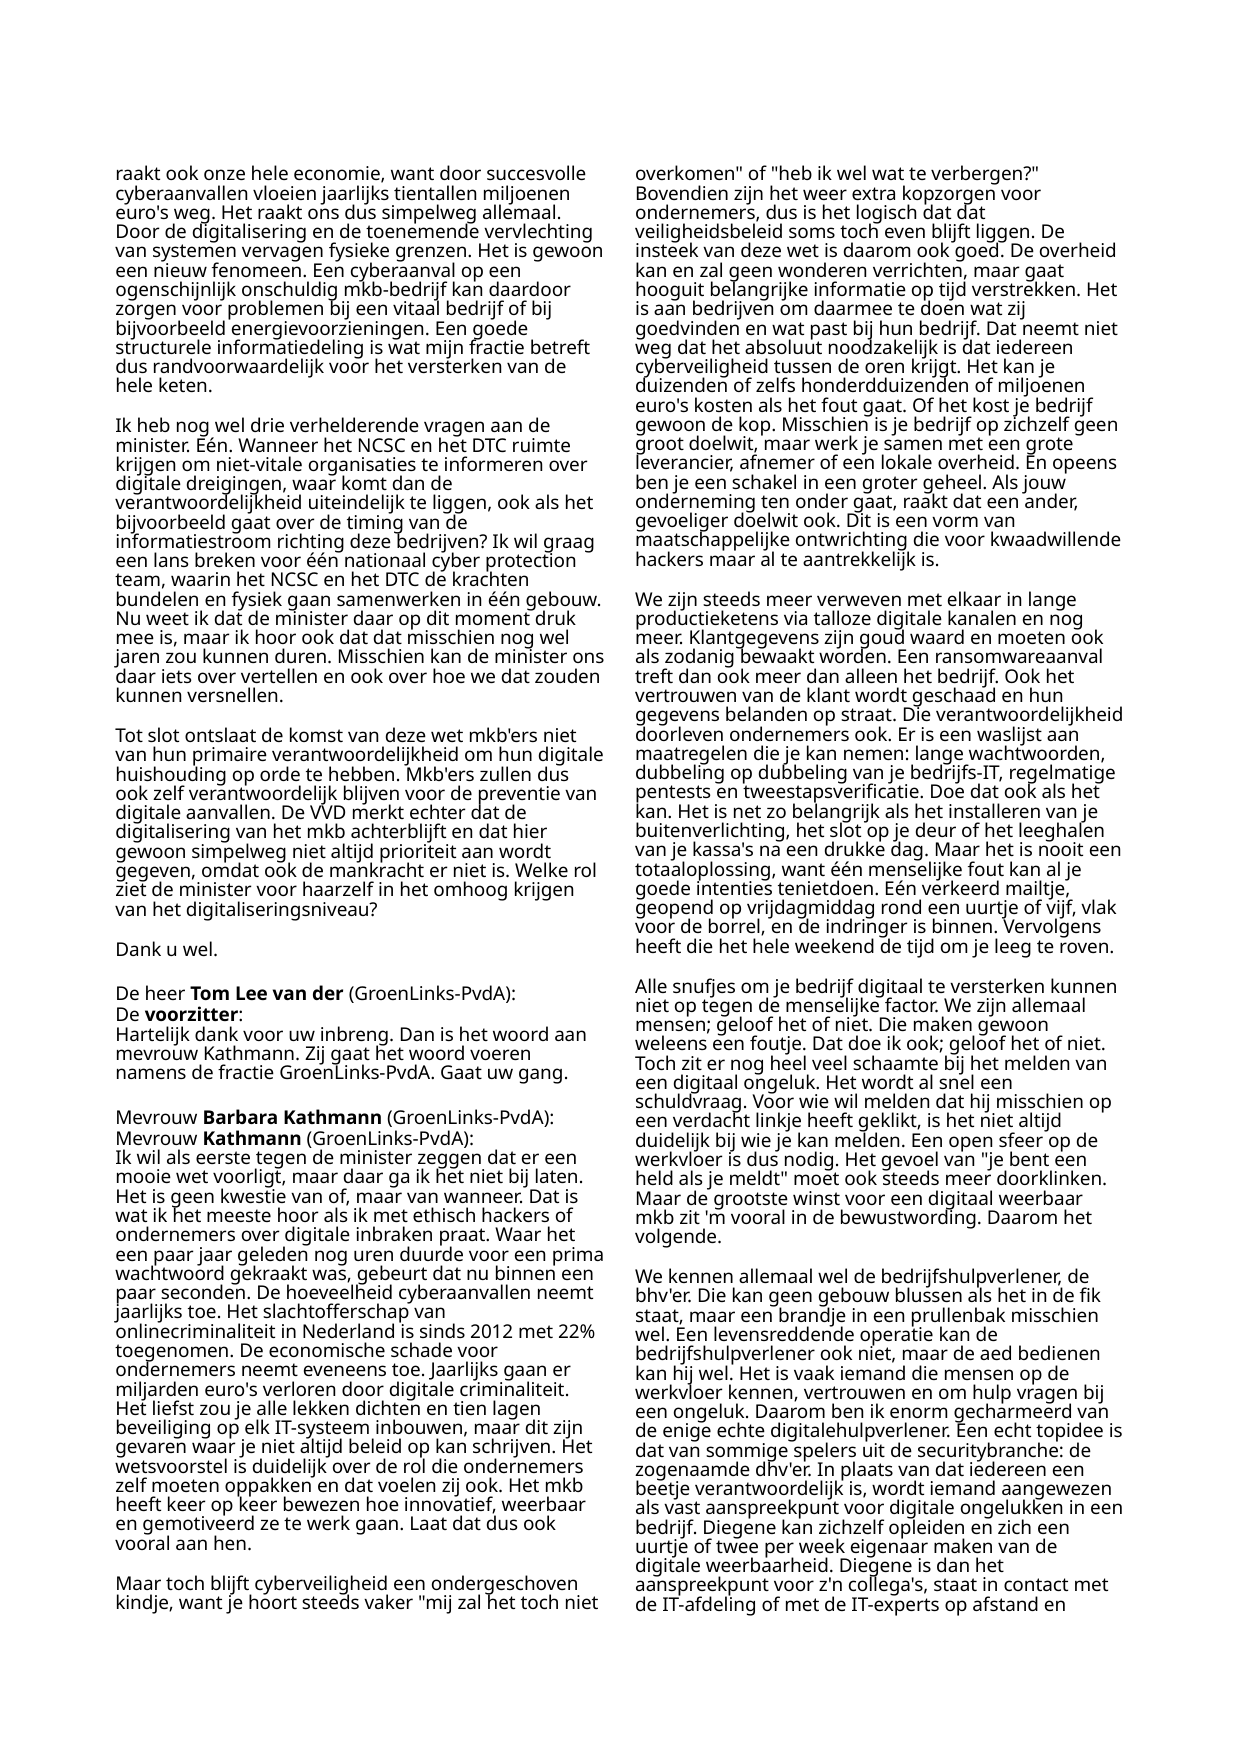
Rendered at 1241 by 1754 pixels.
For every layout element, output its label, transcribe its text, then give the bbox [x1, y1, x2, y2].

text We zijn steeds meer verweven met elkaar in lange productieketens via talloze digitale kanalen en nog meer. Klantgegevens zijn goud waard en moeten ook als zodanig bewaakt worden. Een ransomwareaanval treft dan ook meer dan alleen het bedrijf. Ook het vertrouwen van de klant wordt geschaad en hun gegevens belanden op straat. Die verantwoordelijkheid doorleven ondernemers ook. Er is een waslijst aan maatregelen die je kan nemen: lange wachtwoorden, dubbeling op dubbeling van je bedrijfs-IT, regelmatige pentests en tweestapsverificatie. Doe dat ook als het kan. Het is net zo belangrijk als het installeren van je buitenverlichting, het slot op je deur of het leeghalen van je kassa's na een drukke dag. Maar het is nooit een totaaloplossing, want één menselijke fout kan al je goede intenties tenietdoen. Eén verkeerd mailtje, geopend op vrijdagmiddag rond een uurtje of vijf, vlak voor de borrel, en de indringer is binnen. Vervolgens heeft die het hele weekend de tijd om je leeg te roven. [635, 591, 1125, 957]
text Tot slot ontslaat de komst van deze wet mkb'ers niet van hun primaire verantwoordelijkheid om hun digitale huishouding op orde te hebben. Mkb'ers zullen dus ook zelf verantwoordelijk blijven voor de preventie van digitale aanvallen. De VVD merkt echter dat de digitalisering van het mkb achterblijft en dat hier gewoon simpelweg niet altijd prioriteit aan wordt gegeven, omdat ook de mankracht er niet is. Welke rol ziet de minister voor haarzelf in het omhoog krijgen van het digitaliseringsniveau? [115, 727, 605, 920]
text Ik wil als eerste tegen de minister zeggen dat er een mooie wet voorligt, maar daar ga ik het niet bij laten. Het is geen kwestie van of, maar van wanneer. Dat is wat ik het meeste hoor als ik met ethisch hackers of ondernemers over digitale inbraken praat. Waar het een paar jaar geleden nog uren duurde voor een prima wachtwoord gekraakt was, gebeurt dat nu binnen een paar seconden. De hoeveelheid cyberaanvallen neemt jaarlijks toe. Het slachtofferschap van onlinecriminaliteit in Nederland is sinds 2012 met 22% toegenomen. De economische schade voor ondernemers neemt eveneens toe. Jaarlijks gaan er miljarden euro's verloren door digitale criminaliteit. Het liefst zou je alle lekken dichten en tien lagen beveiliging op elk IT-systeem inbouwen, maar dit zijn gevaren waar je niet altijd beleid op kan schrijven. Het wetsvoorstel is duidelijk over de rol die ondernemers zelf moeten oppakken en dat voelen zij ook. Het mkb heeft keer op keer bewezen hoe innovatief, weerbaar en gemotiveerd ze te werk gaan. Laat dat dus ook vooral aan hen. [115, 1149, 605, 1554]
text Maar toch blijft cyberveiligheid een ondergeschoven kindje, want je hoort steeds vaker "mij zal het toch niet [115, 1575, 605, 1613]
text Mevrouw Kathmann (GroenLinks-PvdA): [115, 1130, 605, 1149]
text De voorzitter: [115, 1006, 605, 1026]
text Dank u wel. [115, 941, 605, 960]
text De heer Tom Lee van der (GroenLinks-PvdA): [115, 981, 605, 1006]
text overkomen" of "heb ik wel wat te verbergen?" Bovendien zijn het weer extra kopzorgen voor ondernemers, dus is het logisch dat dat veiligheidsbeleid soms toch even blijft liggen. De insteek van deze wet is daarom ook goed. De overheid kan en zal geen wonderen verrichten, maar gaat hooguit belangrijke informatie op tijd verstrekken. Het is aan bedrijven om daarmee te doen wat zij goedvinden en wat past bij hun bedrijf. Dat neemt niet weg dat het absoluut noodzakelijk is dat iedereen cyberveiligheid tussen de oren krijgt. Het kan je duizenden of zelfs honderdduizenden of miljoenen euro's kosten als het fout gaat. Of het kost je bedrijf gewoon de kop. Misschien is je bedrijf op zichzelf geen groot doelwit, maar werk je samen met een grote leverancier, afnemer of een lokale overheid. En opeens ben je een schakel in een groter geheel. Als jouw onderneming ten onder gaat, raakt dat een ander, gevoeliger doelwit ook. Dit is een vorm van maatschappelijke ontwrichting die voor kwaadwillende hackers maar al te aantrekkelijk is. [635, 165, 1125, 570]
text Ik heb nog wel drie verhelderende vragen aan de minister. Eén. Wanneer het NCSC en het DTC ruimte krijgen om niet-vitale organisaties te informeren over digitale dreigingen, waar komt dan de verantwoordelijkheid uiteindelijk te liggen, ook als het bijvoorbeeld gaat over de timing van de informatiestroom richting deze bedrijven? Ik wil graag een lans breken voor één nationaal cyber protection team, waarin het NCSC en het DTC de krachten bundelen en fysiek gaan samenwerken in één gebouw. Nu weet ik dat de minister daar op dit moment druk mee is, maar ik hoor ook dat dat misschien nog wel jaren zou kunnen duren. Misschien kan de minister ons daar iets over vertellen en ook over hoe we dat zouden kunnen versnellen. [115, 417, 605, 706]
text Alle snufjes om je bedrijf digitaal te versterken kunnen niet op tegen de menselijke factor. We zijn allemaal mensen; geloof het of niet. Die maken gewoon weleens een foutje. Dat doe ik ook; geloof het of niet. Toch zit er nog heel veel schaamte bij het melden van een digitaal ongeluk. Het wordt al snel een schuldvraag. Voor wie wil melden dat hij misschien op een verdacht linkje heeft geklikt, is het niet altijd duidelijk bij wie je kan melden. Een open sfeer op de werkvloer is dus nodig. Het gevoel van "je bent een held als je meldt" moet ook steeds meer doorklinken. Maar de grootste winst voor een digitaal weerbaar mkb zit 'm vooral in de bewustwording. Daarom het volgende. [635, 978, 1125, 1247]
text We kennen allemaal wel de bedrijfshulpverlener, de bhv'er. Die kan geen gebouw blussen als het in de fik staat, maar een brandje in een prullenbak misschien wel. Een levensreddende operatie kan de bedrijfshulpverlener ook niet, maar de aed bedienen kan hij wel. Het is vaak iemand die mensen op de werkvloer kennen, vertrouwen en om hulp vragen bij een ongeluk. Daarom ben ik enorm gecharmeerd van de enige echte digitalehulpverlener. Een echt topidee is dat van sommige spelers uit de securitybranche: de zogenaamde dhv'er. In plaats van dat iedereen een beetje verantwoordelijk is, wordt iemand aangewezen als vast aanspreekpunt voor digitale ongelukken in een bedrijf. Diegene kan zichzelf opleiden en zich een uurtje of twee per week eigenaar maken van de digitale weerbaarheid. Diegene is dan het aanspreekpunt voor z'n collega's, staat in contact met de IT-afdeling of met de IT-experts op afstand en [635, 1268, 1125, 1615]
text Mevrouw Barbara Kathmann (GroenLinks-PvdA): [115, 1104, 605, 1130]
text Hartelijk dank voor uw inbreng. Dan is het woord aan mevrouw Kathmann. Zij gaat het woord voeren namens de fractie GroenLinks-PvdA. Gaat uw gang. [115, 1026, 605, 1083]
text raakt ook onze hele economie, want door succesvolle cyberaanvallen vloeien jaarlijks tientallen miljoenen euro's weg. Het raakt ons dus simpelweg allemaal. Door de digitalisering en de toenemende vervlechting van systemen vervagen fysieke grenzen. Het is gewoon een nieuw fenomeen. Een cyberaanval op een ogenschijnlijk onschuldig mkb-bedrijf kan daardoor zorgen voor problemen bij een vitaal bedrijf of bij bijvoorbeeld energievoorzieningen. Een goede structurele informatiedeling is wat mijn fractie betreft dus randvoorwaardelijk voor het versterken van de hele keten. [115, 165, 605, 397]
